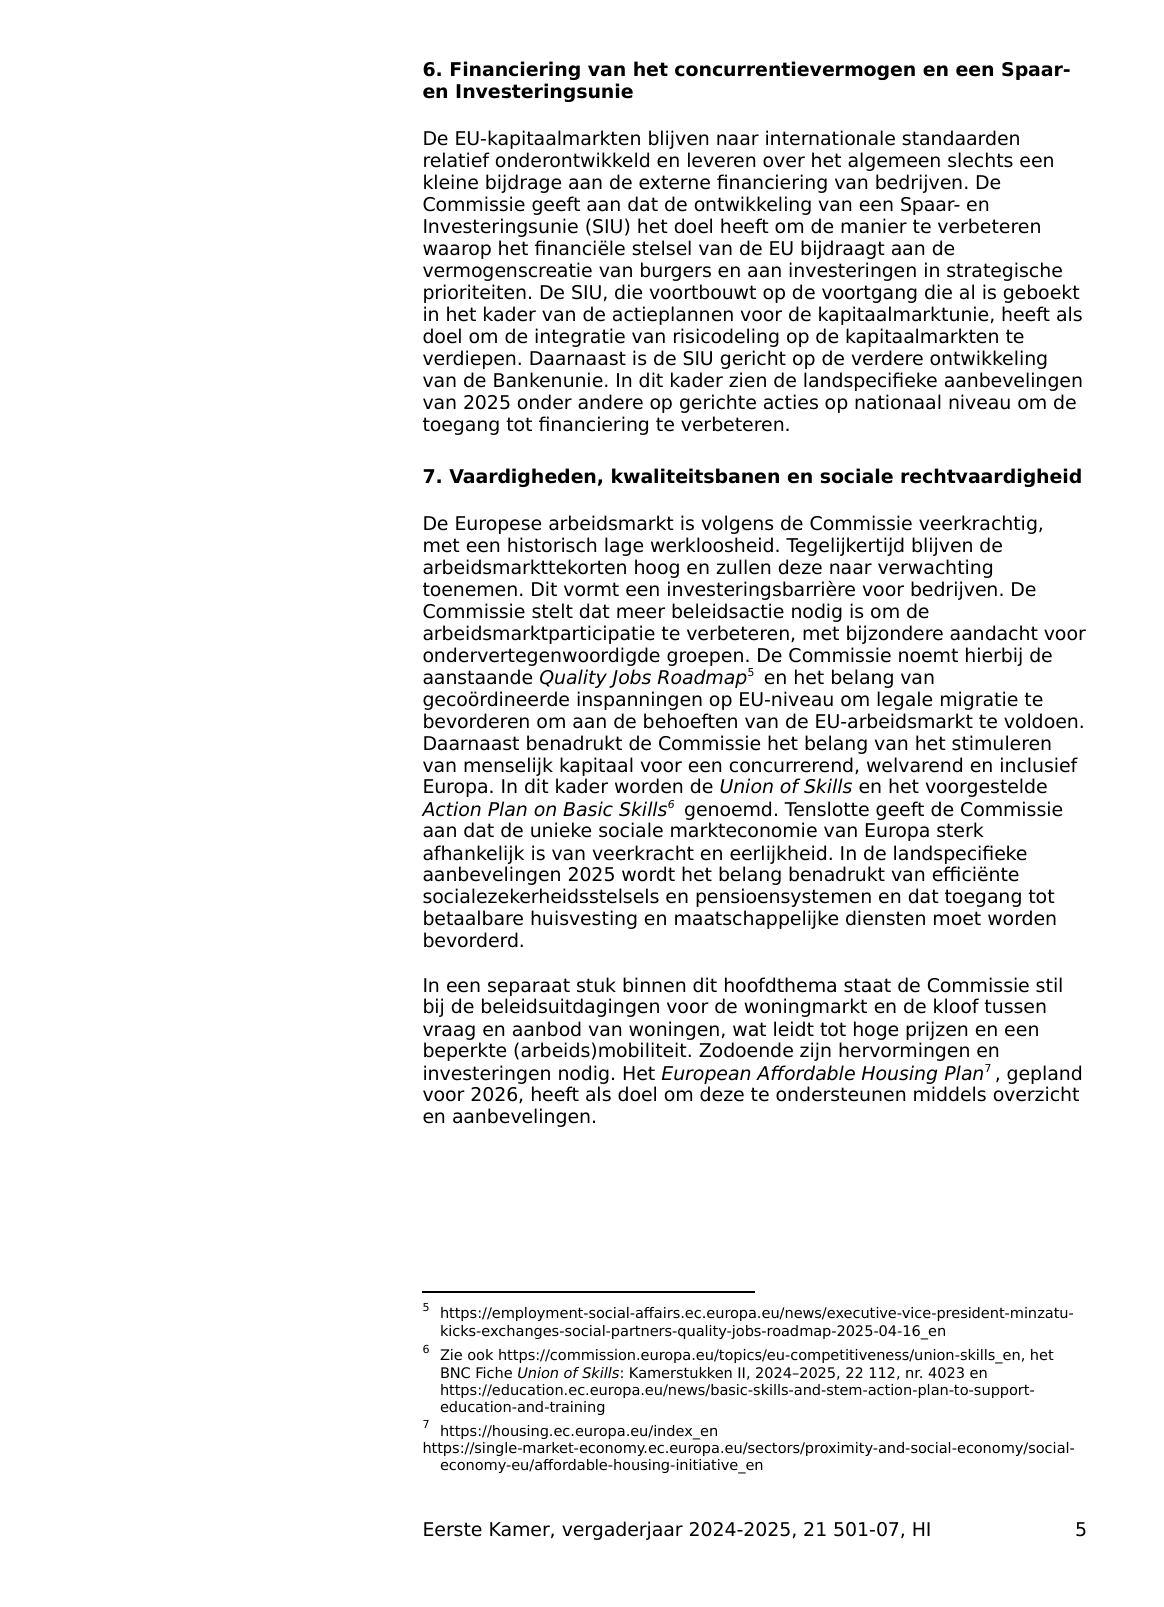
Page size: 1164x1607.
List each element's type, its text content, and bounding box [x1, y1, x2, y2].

text https://employment-social-affairs.ec.europa.eu/news/executive-vice-president-minzatu-kicks-exchanges-social-partners-quality-jobs-roadmap-2025-04-16_en [422, 1301, 1087, 1340]
text Zie ook https://commission.europa.eu/topics/eu-competitiveness/union-skills_en, het BNC Fiche Union of Skills: Kamerstukken II, 2024–2025, 22 112, nr. 4023 en https://education.ec.europa.eu/news/basic-skills-and-stem-action-plan-to-support-education-and-training [422, 1343, 1087, 1416]
subtitle 7. Vaardigheden, kwaliteitsbanen en sociale rechtvaardigheid [422, 466, 1087, 488]
text De Europese arbeidsmarkt is volgens de Commissie veerkrachtig, met een historisch lage werkloosheid. Tegelijkertijd blijven de arbeidsmarkttekorten hoog en zullen deze naar verwachting toenemen. Dit vormt een investeringsbarrière voor bedrijven. De Commissie stelt dat meer beleidsactie nodig is om de arbeidsmarktparticipatie te verbeteren, met bijzondere aandacht voor ondervertegenwoordigde groepen. De Commissie noemt hierbij de aanstaande Quality Jobs Roadmap en het belang van gecoördineerde inspanningen op EU-niveau om legale migratie te bevorderen om aan de behoeften van de EU-arbeidsmarkt te voldoen. Daarnaast benadrukt de Commissie het belang van het stimuleren van menselijk kapitaal voor een concurrerend, welvarend en inclusief Europa. In dit kader worden de Union of Skills en het voorgestelde Action Plan on Basic Skills genoemd. Tenslotte geeft de Commissie aan dat de unieke sociale markteconomie van Europa sterk afhankelijk is van veerkracht en eerlijkheid. In de landspecifieke aanbevelingen 2025 wordt het belang benadrukt van efficiënte socialezekerheidsstelsels en pensioensystemen en dat toegang tot betaalbare huisvesting en maatschappelijke diensten moet worden bevorderd. [422, 513, 1087, 952]
text In een separaat stuk binnen dit hoofdthema staat de Commissie stil bij de beleidsuitdagingen voor de woningmarkt en de kloof tussen vraag en aanbod van woningen, wat leidt tot hoge prijzen en een beperkte (arbeids)mobiliteit. Zodoende zijn hervormingen en investeringen nodig. Het European Affordable Housing Plan, gepland voor 2026, heeft als doel om deze te ondersteunen middels overzicht en aanbevelingen. [422, 974, 1087, 1128]
subtitle 6. Financiering van het concurrentievermogen en een Spaar- en Investeringsunie [422, 59, 1087, 103]
text https://housing.ec.europa.eu/index_en [422, 1418, 1087, 1441]
text De EU-kapitaalmarkten blijven naar internationale standaarden relatief onderontwikkeld en leveren over het algemeen slechts een kleine bijdrage aan de externe financiering van bedrijven. De Commissie geeft aan dat de ontwikkeling van een Spaar- en Investeringsunie (SIU) het doel heeft om de manier te verbeteren waarop het financiële stelsel van de EU bijdraagt aan de vermogenscreatie van burgers en aan investeringen in strategische prioriteiten. De SIU, die voortbouwt op de voortgang die al is geboekt in het kader van de actieplannen voor de kapitaalmarktunie, heeft als doel om de integratie van risicodeling op de kapitaalmarkten te verdiepen. Daarnaast is de SIU gericht op de verdere ontwikkeling van de Bankenunie. In dit kader zien de landspecifieke aanbevelingen van 2025 onder andere op gerichte acties op nationaal niveau om de toegang tot financiering te verbeteren. [422, 128, 1087, 436]
text https://single-market-economy.ec.europa.eu/sectors/proximity-and-social-economy/social-economy-eu/affordable-housing-initiative_en [422, 1441, 1087, 1474]
